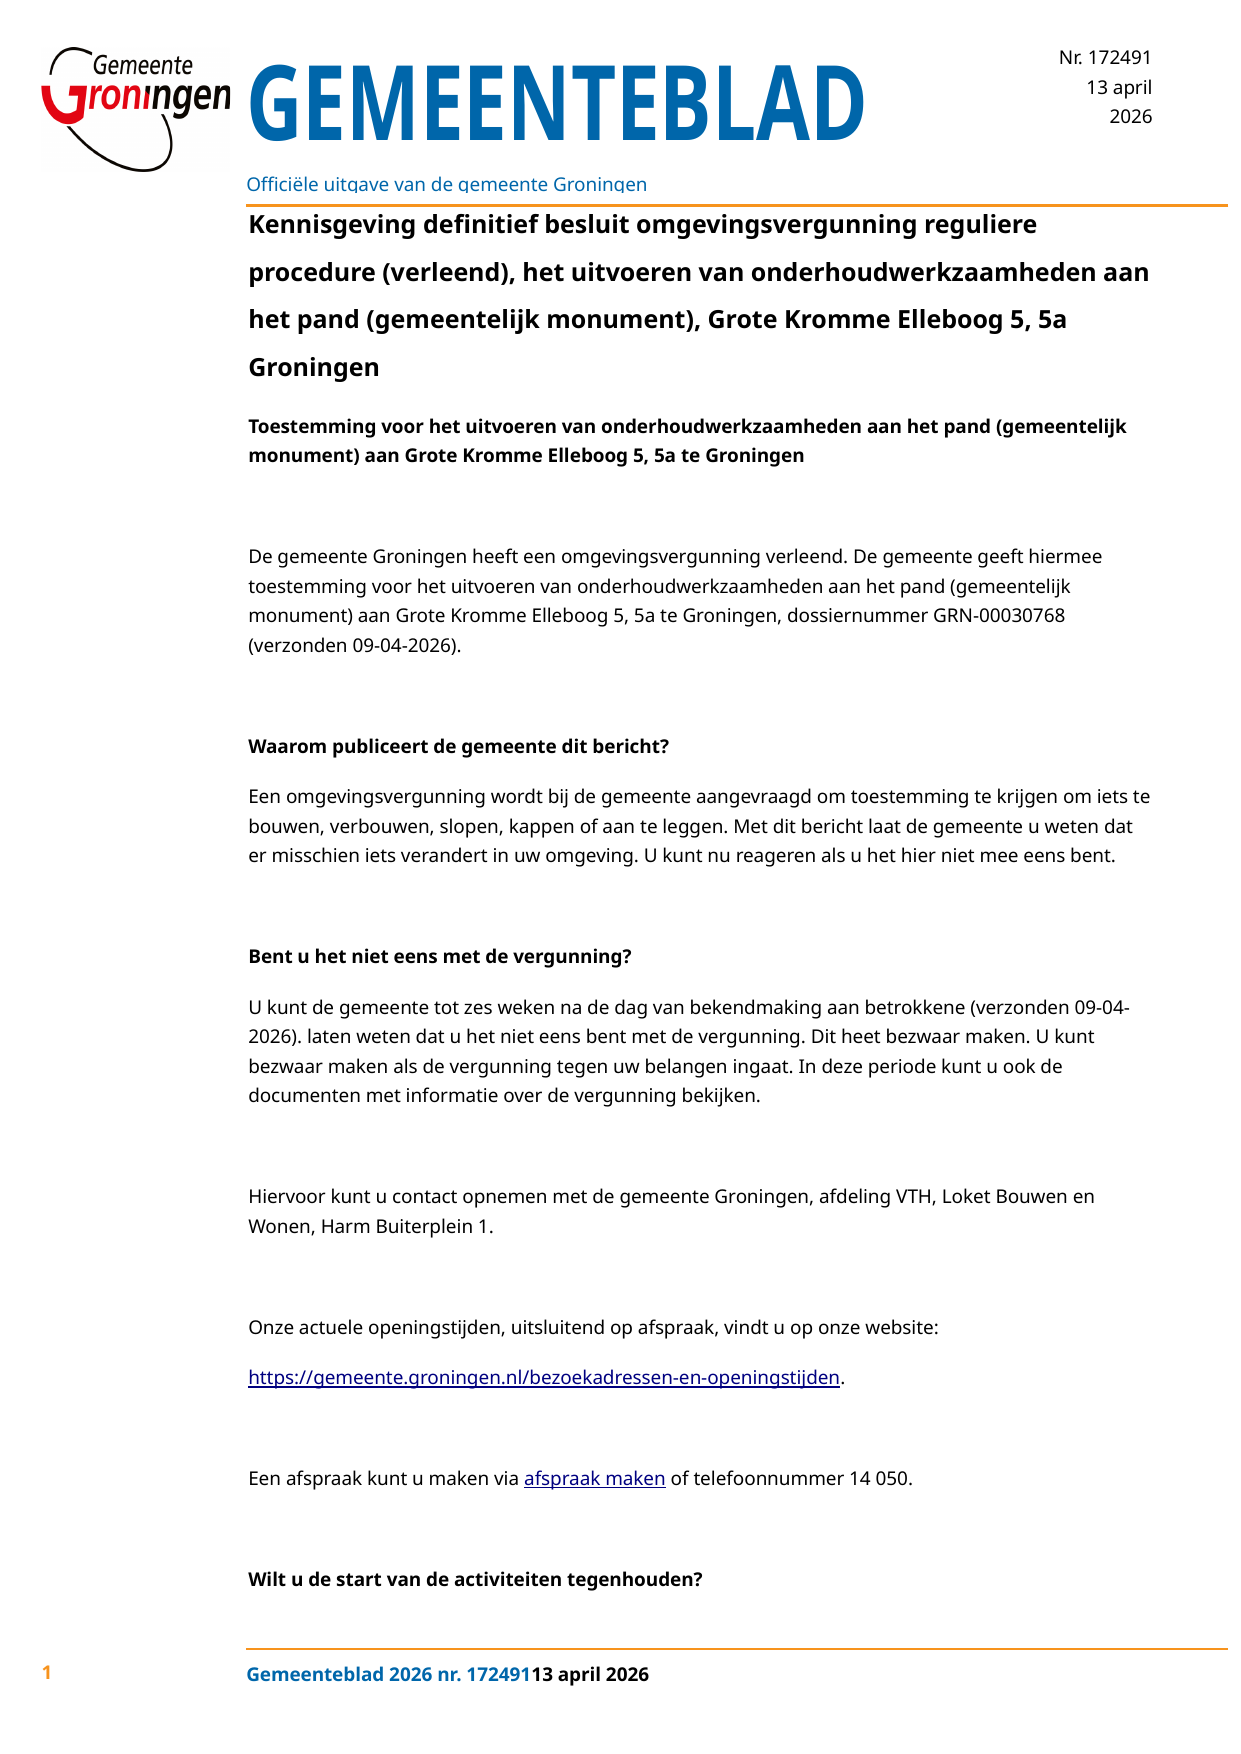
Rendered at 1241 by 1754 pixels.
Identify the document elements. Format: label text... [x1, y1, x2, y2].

text Wilt u de start van de activiteiten tegenhouden? [248, 1566, 1152, 1592]
text Hiervoor kunt u contact opnemen met de gemeente Groningen, afdeling VTH, Loket Bouwen en Wonen, Harm Buiterplein 1. [248, 1183, 1152, 1239]
text Onze actuele openingstijden, uitsluitend op afspraak, vindt u op onze website: [248, 1314, 1152, 1340]
text Een afspraak kunt u maken via afspraak maken of telefoonnummer 14 050. [248, 1465, 1152, 1491]
text De gemeente Groningen heeft een omgevingsvergunning verleend. De gemeente geeft hiermee toestemming voor het uitvoeren van onderhoudwerkzaamheden aan het pand (gemeentelijk monument) aan Grote Kromme Elleboog 5, 5a te Groningen, dossiernummer GRN-00030768 (verzonden 09-04-2026). [248, 543, 1152, 658]
text https://gemeente.groningen.nl/bezoekadressen-en-openingstijden. [248, 1364, 1152, 1390]
text U kunt de gemeente tot zes weken na de dag van bekendmaking aan betrokkene (verzonden 09-04-2026). laten weten dat u het niet eens bent met de vergunning. Dit heet bezwaar maken. U kunt bezwaar maken als de vergunning tegen uw belangen ingaat. In deze periode kunt u ook de documenten met informatie over de vergunning bekijken. [248, 994, 1152, 1108]
text Kennisgeving definitief besluit omgevingsvergunning reguliere procedure (verleend), het uitvoeren van onderhoudwerkzaamheden aan het pand (gemeentelijk monument), Grote Kromme Elleboog 5, 5a Groningen [248, 207, 1152, 384]
text Waarom publiceert de gemeente dit bericht? [248, 733, 1152, 759]
text Bent u het niet eens met de vergunning? [248, 943, 1152, 969]
picture [41, 47, 231, 172]
text Toestemming voor het uitvoeren van onderhoudwerkzaamheden aan het pand (gemeentelijk monument) aan Grote Kromme Elleboog 5, 5a te Groningen [248, 413, 1152, 468]
text Een omgevingsvergunning wordt bij de gemeente aangevraagd om toestemming te krijgen om iets te bouwen, verbouwen, slopen, kappen of aan te leggen. Met dit bericht laat de gemeente u weten dat er misschien iets verandert in uw omgeving. U kunt nu reageren als u het hier niet mee eens bent. [248, 783, 1152, 868]
